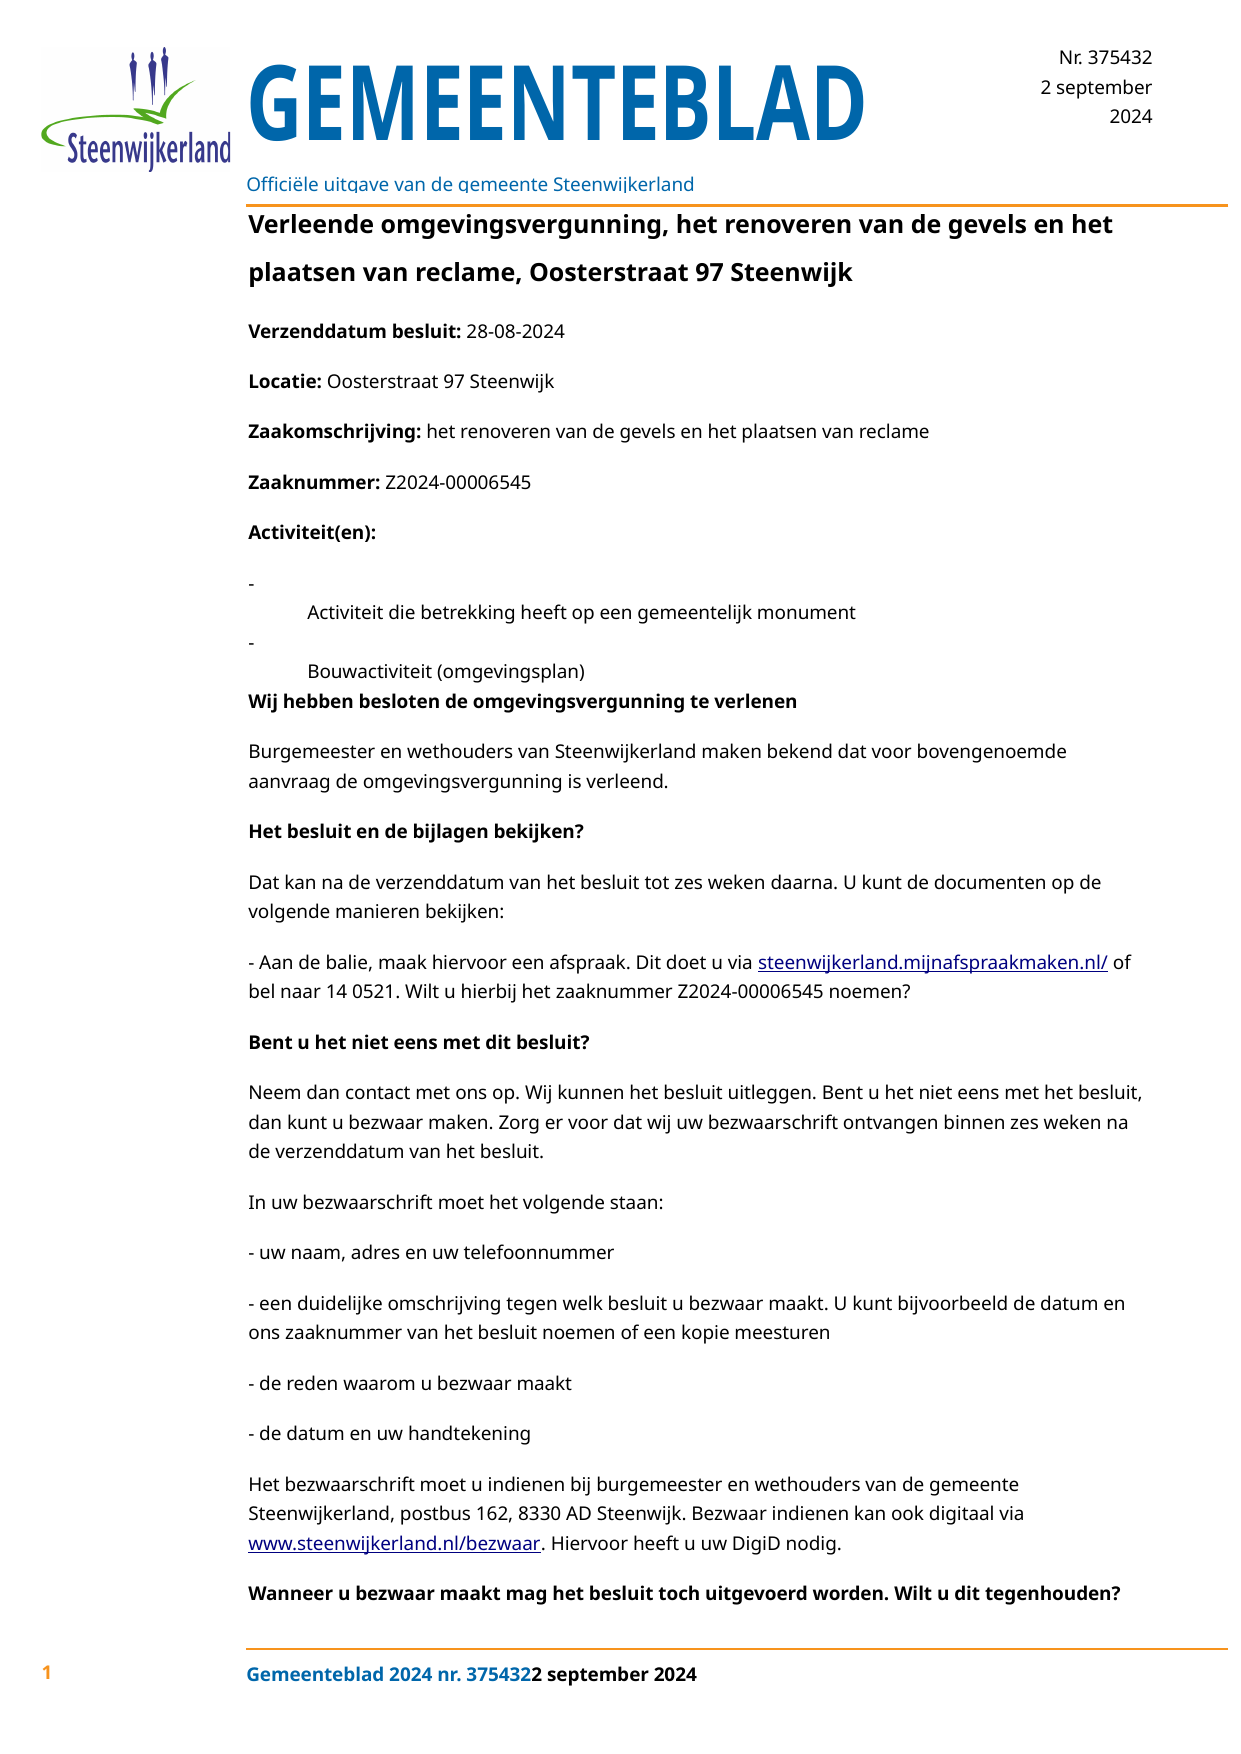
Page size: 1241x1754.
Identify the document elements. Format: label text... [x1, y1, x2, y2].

text - de datum en uw handtekening [248, 1420, 1152, 1446]
text Activiteit(en): [248, 519, 1152, 545]
list Activiteit die betrekking heeft op een gemeentelijk monument [248, 599, 1152, 625]
text Wij hebben besloten de omgevingsvergunning te verlenen [248, 688, 1152, 714]
text Zaaknummer: Z2024-00006545 [248, 469, 1152, 495]
text Locatie: Oosterstraat 97 Steenwijk [248, 368, 1152, 394]
text In uw bezwaarschrift moet het volgende staan: [248, 1189, 1152, 1215]
text - een duidelijke omschrijving tegen welk besluit u bezwaar maakt. U kunt bijvoorbeeld de datum en ons zaaknummer van het besluit noemen of een kopie meesturen [248, 1290, 1152, 1345]
text Bent u het niet eens met dit besluit? [248, 1029, 1152, 1055]
text Het besluit en de bijlagen bekijken? [248, 819, 1152, 844]
text - de reden waarom u bezwaar maakt [248, 1370, 1152, 1396]
text Neem dan contact met ons op. Wij kunnen het besluit uitleggen. Bent u het niet eens met het besluit, dan kunt u bezwaar maken. Zorg er voor dat wij uw bezwaarschrift ontvangen binnen zes weken na de verzenddatum van het besluit. [248, 1079, 1152, 1164]
text Verzenddatum besluit: 28-08-2024 [248, 318, 1152, 344]
text Burgemeester en wethouders van Steenwijkerland maken bekend dat voor bovengenoemde aanvraag de omgevingsvergunning is verleend. [248, 739, 1152, 794]
picture [41, 47, 231, 172]
list Bouwactiviteit (omgevingsplan) [248, 659, 1152, 684]
text - Aan de balie, maak hiervoor een afspraak. Dit doet u via steenwijkerland.mijnafspraakmaken.nl/ of bel naar 14 0521. Wilt u hierbij het zaaknummer Z2024-00006545 noemen? [248, 949, 1152, 1004]
text Dat kan na de verzenddatum van het besluit tot zes weken daarna. U kunt de documenten op de volgende manieren bekijken: [248, 869, 1152, 924]
text - uw naam, adres en uw telefoonnummer [248, 1239, 1152, 1265]
text Verleende omgevingsvergunning, het renoveren van de gevels en het plaatsen van reclame, Oosterstraat 97 Steenwijk [248, 207, 1152, 288]
text Wanneer u bezwaar maakt mag het besluit toch uitgevoerd worden. Wilt u dit tegenhouden? [248, 1580, 1152, 1606]
text Zaakomschrijving: het renoveren van de gevels en het plaatsen van reclame [248, 419, 1152, 444]
text Het bezwaarschrift moet u indienen bij burgemeester en wethouders van de gemeente Steenwijkerland, postbus 162, 8330 AD Steenwijk. Bezwaar indienen kan ook digitaal via www.steenwijkerland.nl/bezwaar. Hiervoor heeft u uw DigiD nodig. [248, 1471, 1152, 1556]
